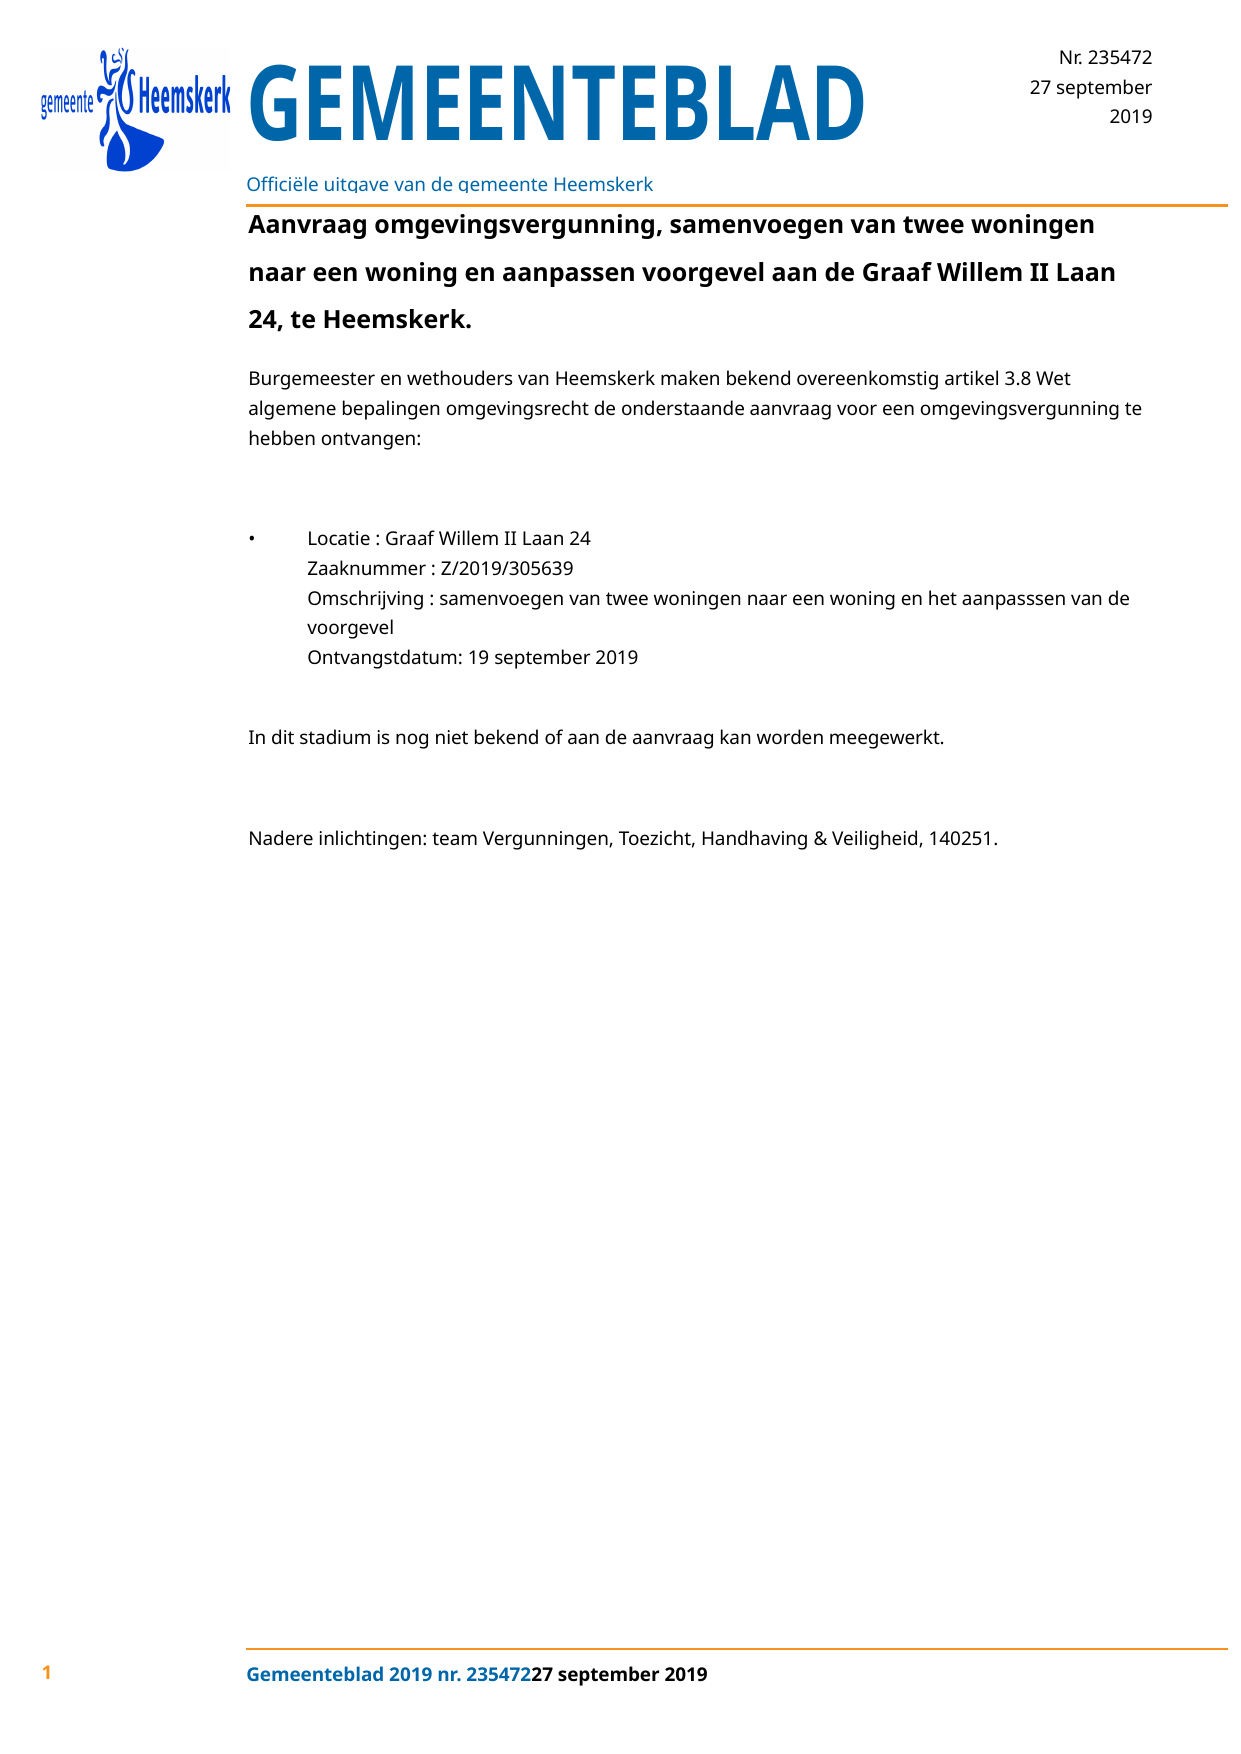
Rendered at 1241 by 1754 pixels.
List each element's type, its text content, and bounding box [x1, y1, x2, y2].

list Locatie : Graaf Willem II Laan 24 [248, 526, 1152, 551]
picture [41, 47, 231, 172]
text Burgemeester en wethouders van Heemskerk maken bekend overeenkomstig artikel 3.8 Wet algemene bepalingen omgevingsrecht de onderstaande aanvraag voor een omgevingsvergunning te hebben ontvangen: [248, 366, 1152, 450]
text Aanvraag omgevingsvergunning, samenvoegen van twee woningen naar een woning en aanpassen voorgevel aan de Graaf Willem II Laan 24, te Heemskerk. [248, 207, 1152, 336]
text Nadere inlichtingen: team Vergunningen, Toezicht, Handhaving & Veiligheid, 140251. [248, 825, 1152, 850]
text In dit stadium is nog niet bekend of aan de aanvraag kan worden meegewerkt. [248, 724, 1152, 749]
list Omschrijving : samenvoegen van twee woningen naar een woning en het aanpasssen van de voorgevel [248, 585, 1152, 640]
list Ontvangstdatum: 19 september 2019 [248, 644, 1152, 669]
list Zaaknummer : Z/2019/305639 [248, 555, 1152, 581]
